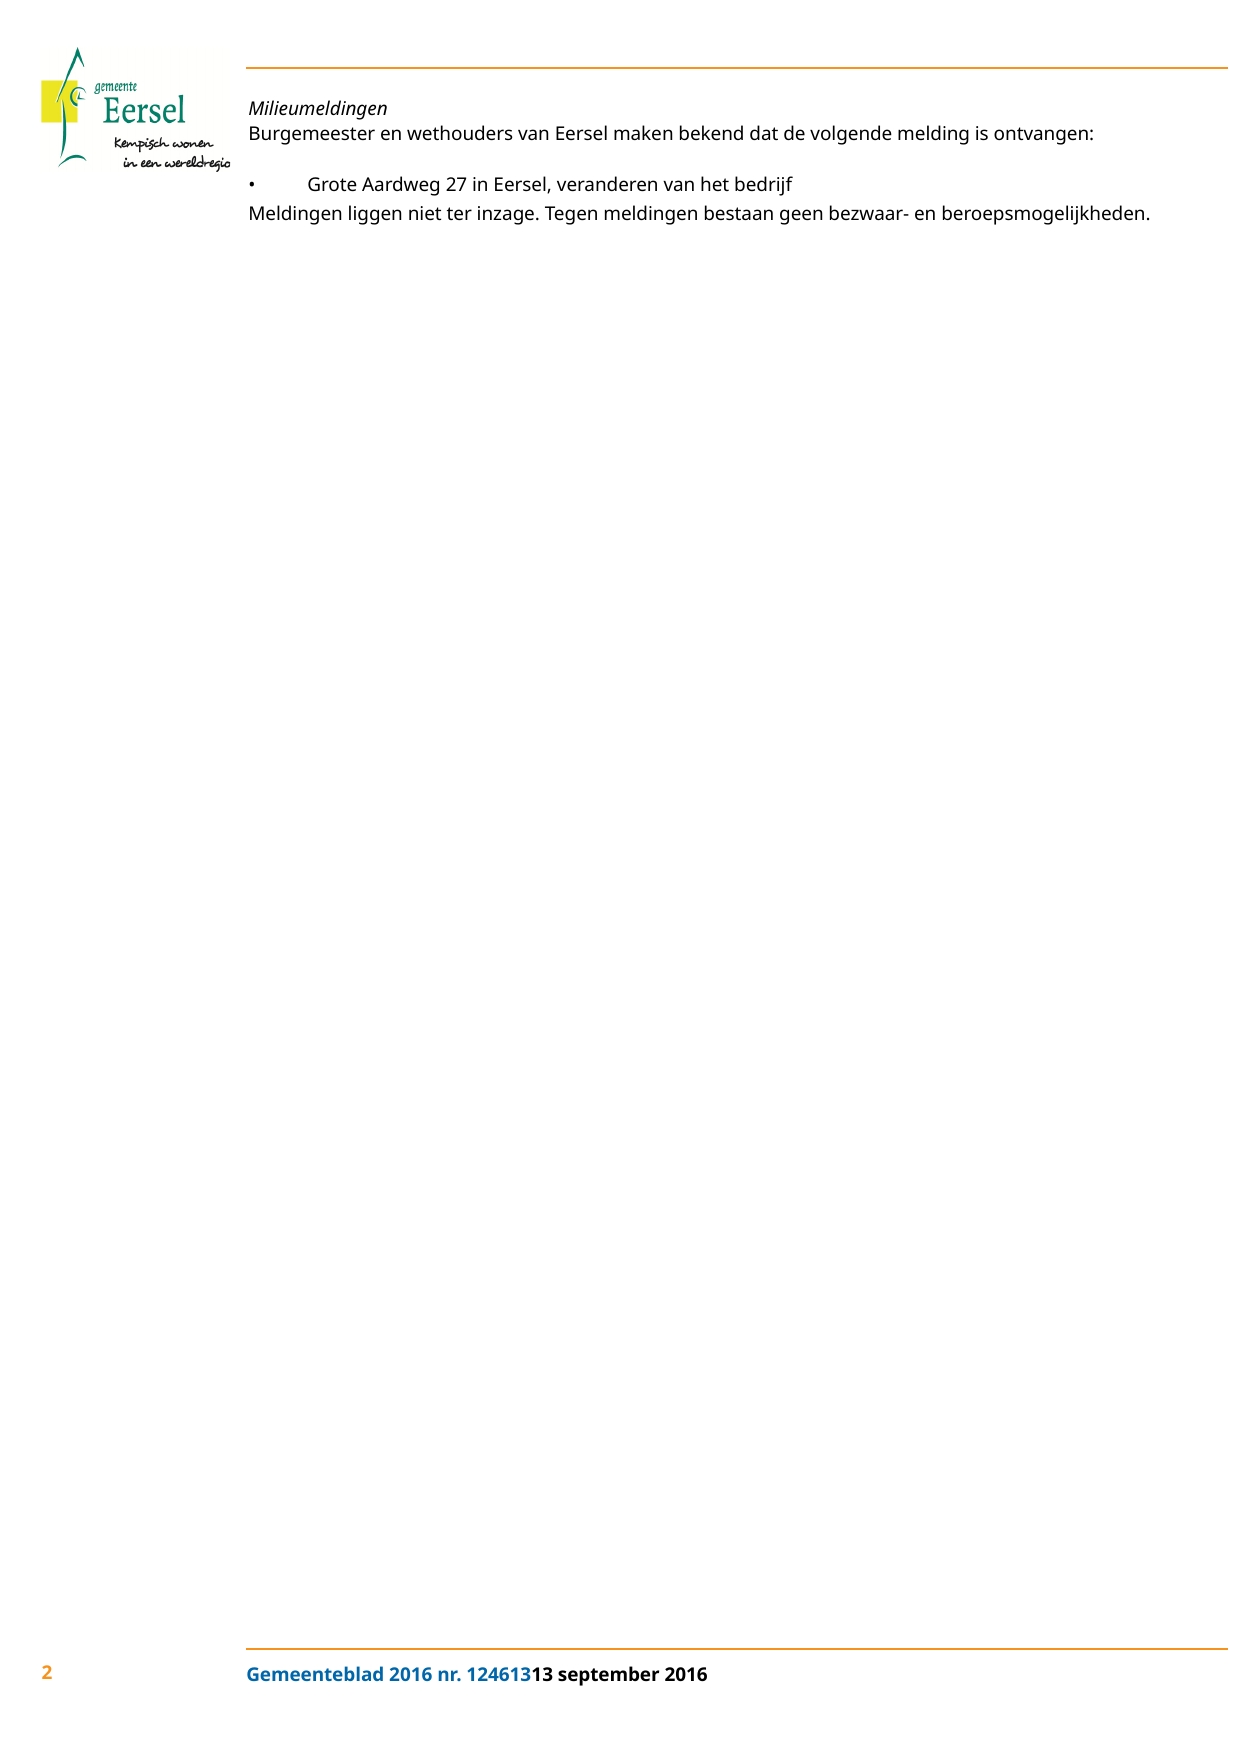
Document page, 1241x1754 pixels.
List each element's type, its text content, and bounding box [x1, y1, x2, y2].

text Milieumeldingen [248, 95, 1152, 121]
text Burgemeester en wethouders van Eersel maken bekend dat de volgende melding is ontvangen: [248, 121, 1152, 146]
text Meldingen liggen niet ter inzage. Tegen meldingen bestaan geen bezwaar- en beroepsmogelijkheden. [248, 201, 1152, 226]
list Grote Aardweg 27 in Eersel, veranderen van het bedrijf [248, 171, 1152, 197]
picture [41, 47, 231, 172]
